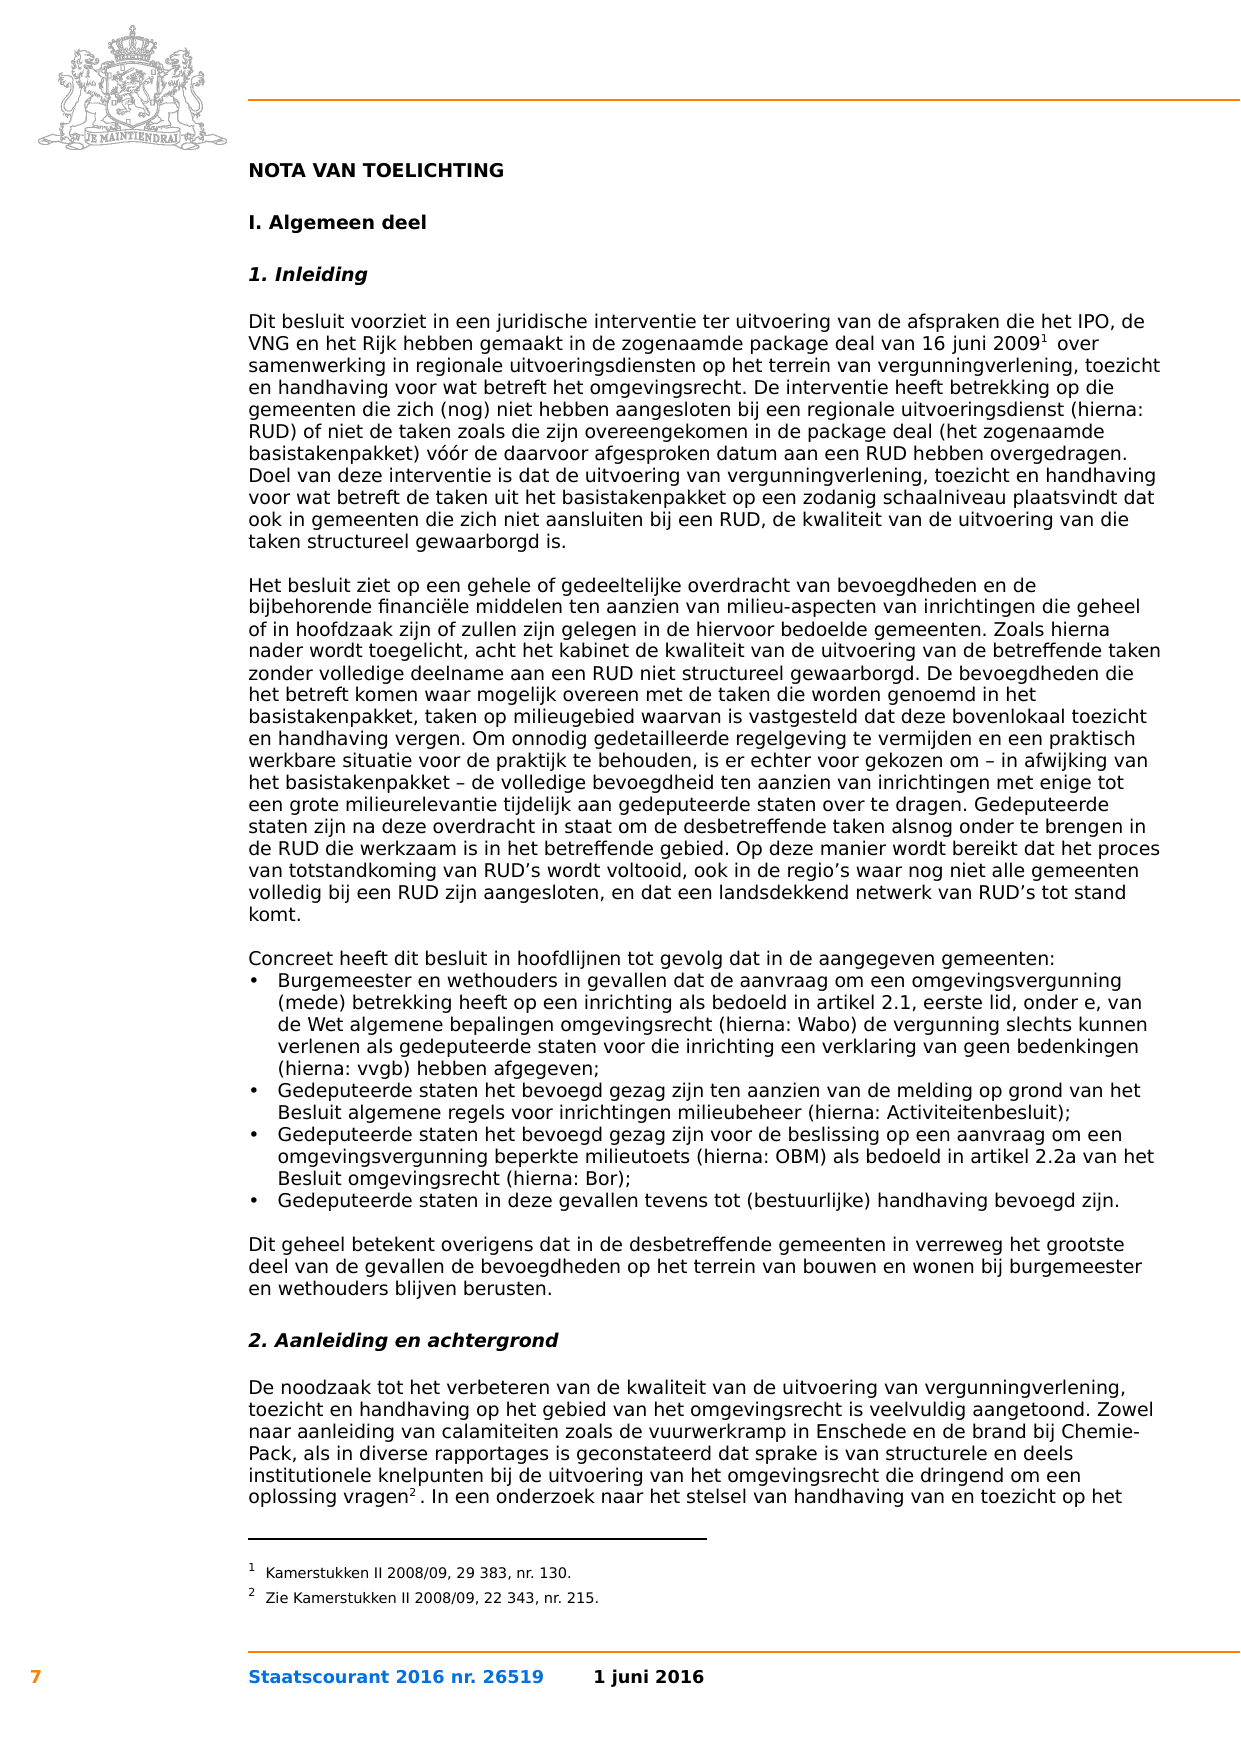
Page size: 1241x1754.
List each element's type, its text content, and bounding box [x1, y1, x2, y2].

text Kamerstukken II 2008/09, 29 383, nr. 130. [248, 1561, 1163, 1583]
text • Gedeputeerde staten het bevoegd gezag zijn ten aanzien van de melding op grond van het Besluit algemene regels voor inrichtingen milieubeheer (hierna: Activiteitenbesluit); [248, 1080, 1163, 1124]
picture [38, 25, 227, 150]
subtitle 2. Aanleiding en achtergrond [248, 1329, 1163, 1352]
text • Gedeputeerde staten het bevoegd gezag zijn voor de beslissing op een aanvraag om een omgevingsvergunning beperkte milieutoets (hierna: OBM) als bedoeld in artikel 2.2a van het Besluit omgevingsrecht (hierna: Bor); [248, 1124, 1163, 1190]
text Zie Kamerstukken II 2008/09, 22 343, nr. 215. [248, 1586, 1163, 1608]
subtitle I. Algemeen deel [248, 212, 1163, 234]
text • Gedeputeerde staten in deze gevallen tevens tot (bestuurlijke) handhaving bevoegd zijn. [248, 1190, 1163, 1212]
text Dit besluit voorziet in een juridische interventie ter uitvoering van de afspraken die het IPO, de VNG en het Rijk hebben gemaakt in de zogenaamde package deal van 16 juni 2009 over samenwerking in regionale uitvoeringsdiensten op het terrein van vergunningverlening, toezicht en handhaving voor wat betreft het omgevingsrecht. De interventie heeft betrekking op die gemeenten die zich (nog) niet hebben aangesloten bij een regionale uitvoeringsdienst (hierna: RUD) of niet de taken zoals die zijn overeengekomen in de package deal (het zogenaamde basistakenpakket) vóór de daarvoor afgesproken datum aan een RUD hebben overgedragen. Doel van deze interventie is dat de uitvoering van vergunningverlening, toezicht en handhaving voor wat betreft de taken uit het basistakenpakket op een zodanig schaalniveau plaatsvindt dat ook in gemeenten die zich niet aansluiten bij een RUD, de kwaliteit van de uitvoering van die taken structureel gewaarborgd is. [248, 311, 1163, 553]
subtitle NOTA VAN TOELICHTING [248, 160, 1163, 182]
text Concreet heeft dit besluit in hoofdlijnen tot gevolg dat in de aangegeven gemeenten: [248, 948, 1163, 970]
subtitle 1. Inleiding [248, 264, 1163, 286]
text • Burgemeester en wethouders in gevallen dat de aanvraag om een omgevingsvergunning (mede) betrekking heeft op een inrichting als bedoeld in artikel 2.1, eerste lid, onder e, van de Wet algemene bepalingen omgevingsrecht (hierna: Wabo) de vergunning slechts kunnen verlenen als gedeputeerde staten voor die inrichting een verklaring van geen bedenkingen (hierna: vvgb) hebben afgegeven; [248, 970, 1163, 1080]
text Het besluit ziet op een gehele of gedeeltelijke overdracht van bevoegdheden en de bijbehorende financiële middelen ten aanzien van milieu-aspecten van inrichtingen die geheel of in hoofdzaak zijn of zullen zijn gelegen in de hiervoor bedoelde gemeenten. Zoals hierna nader wordt toegelicht, acht het kabinet de kwaliteit van de uitvoering van de betreffende taken zonder volledige deelname aan een RUD niet structureel gewaarborgd. De bevoegdheden die het betreft komen waar mogelijk overeen met de taken die worden genoemd in het basistakenpakket, taken op milieugebied waarvan is vastgesteld dat deze bovenlokaal toezicht en handhaving vergen. Om onnodig gedetailleerde regelgeving te vermijden en een praktisch werkbare situatie voor de praktijk te behouden, is er echter voor gekozen om – in afwijking van het basistakenpakket – de volledige bevoegdheid ten aanzien van inrichtingen met enige tot een grote milieurelevantie tijdelijk aan gedeputeerde staten over te dragen. Gedeputeerde staten zijn na deze overdracht in staat om de desbetreffende taken alsnog onder te brengen in de RUD die werkzaam is in het betreffende gebied. Op deze manier wordt bereikt dat het proces van totstandkoming van RUD’s wordt voltooid, ook in de regio’s waar nog niet alle gemeenten volledig bij een RUD zijn aangesloten, en dat een landsdekkend netwerk van RUD’s tot stand komt. [248, 574, 1163, 926]
text Dit geheel betekent overigens dat in de desbetreffende gemeenten in verreweg het grootste deel van de gevallen de bevoegdheden op het terrein van bouwen en wonen bij burgemeester en wethouders blijven berusten. [248, 1234, 1163, 1299]
text De noodzaak tot het verbeteren van de kwaliteit van de uitvoering van vergunningverlening, toezicht en handhaving op het gebied van het omgevingsrecht is veelvuldig aangetoond. Zowel naar aanleiding van calamiteiten zoals de vuurwerkramp in Enschede en de brand bij Chemie-Pack, als in diverse rapportages is geconstateerd dat sprake is van structurele en deels institutionele knelpunten bij de uitvoering van het omgevingsrecht die dringend om een oplossing vragen. In een onderzoek naar het stelsel van handhaving van en toezicht op het [248, 1377, 1163, 1508]
